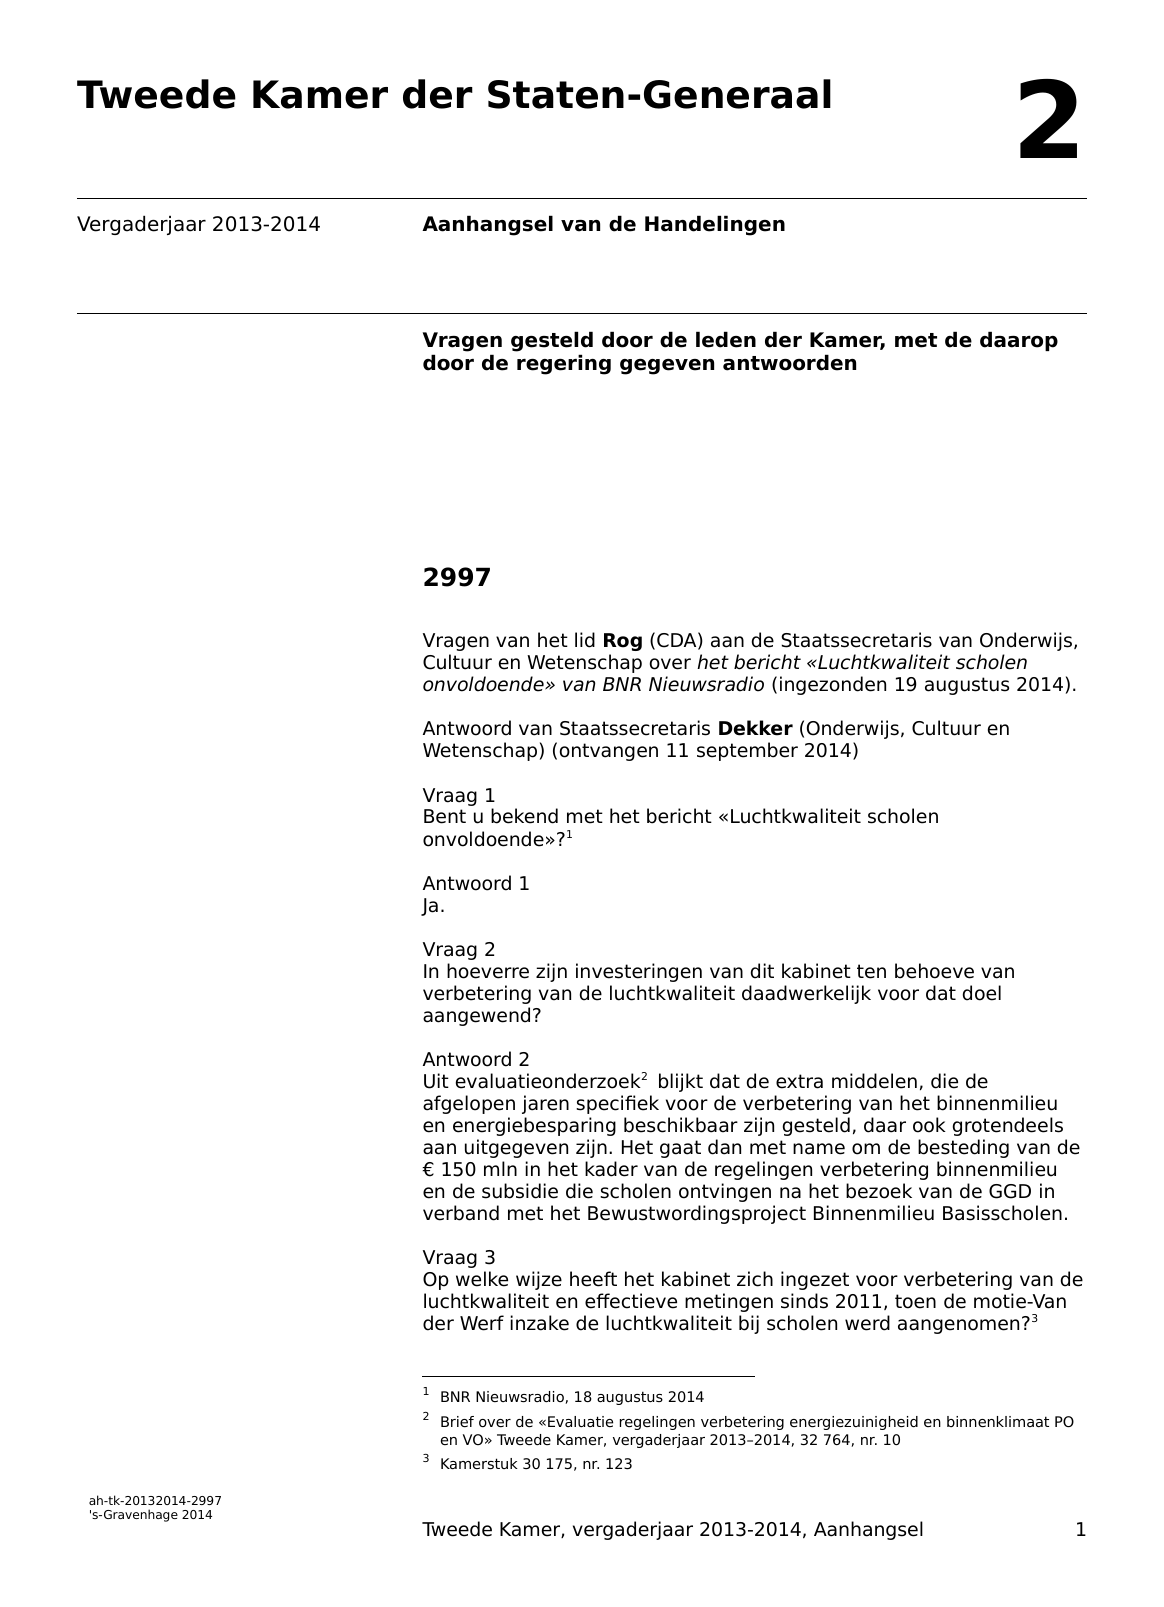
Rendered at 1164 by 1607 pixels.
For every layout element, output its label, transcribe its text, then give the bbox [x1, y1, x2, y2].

text Vraag 3 [422, 1247, 1087, 1269]
text Vraag 2 [422, 939, 1087, 961]
text Ja. [422, 894, 1087, 917]
text BNR Nieuwsradio, 18 augustus 2014 [422, 1385, 1087, 1407]
text 's-Gravenhage 2014 [88, 1508, 323, 1522]
text Uit evaluatieonderzoek blijkt dat de extra middelen, die de afgelopen jaren specifiek voor de verbetering van het binnenmilieu en energiebesparing beschikbaar zijn gesteld, daar ook grotendeels aan uitgegeven zijn. Het gaat dan met name om de besteding van de € 150 mln in het kader van de regelingen verbetering binnenmilieu en de subsidie die scholen ontvingen na het bezoek van de GGD in verband met het Bewustwordingsproject Binnenmilieu Basisscholen. [422, 1071, 1087, 1225]
table_cell Vragen gesteld door de leden der Kamer, met de daarop door de regering gegeven antwoorden [422, 314, 1087, 375]
text Vragen van het lid Rog (CDA) aan de Staatssecretaris van Onderwijs, Cultuur en Wetenschap over het bericht «Luchtkwaliteit scholen onvoldoende» van BNR Nieuwsradio (ingezonden 19 augustus 2014). [422, 630, 1087, 696]
table_cell Vergaderjaar 2013-2014 [77, 199, 422, 313]
text 2997 [422, 563, 1087, 592]
table_cell [77, 314, 422, 375]
text Op welke wijze heeft het kabinet zich ingezet voor verbetering van de luchtkwaliteit en effectieve metingen sinds 2011, toen de motie-Van der Werf inzake de luchtkwaliteit bij scholen werd aangenomen? [422, 1269, 1087, 1335]
text Antwoord van Staatssecretaris Dekker (Onderwijs, Cultuur en Wetenschap) (ontvangen 11 september 2014) [422, 718, 1087, 762]
text Vraag 1 [422, 784, 1087, 806]
text Antwoord 1 [422, 873, 1087, 894]
text Kamerstuk 30 175, nr. 123 [422, 1452, 1087, 1474]
text Antwoord 2 [422, 1049, 1087, 1071]
text Brief over de «Evaluatie regelingen verbetering energiezuinigheid en binnenklimaat PO en VO» Tweede Kamer, vergaderjaar 2013–2014, 32 764, nr. 10 [422, 1410, 1087, 1449]
text In hoeverre zijn investeringen van dit kabinet ten behoeve van verbetering van de luchtkwaliteit daadwerkelijk voor dat doel aangewend? [422, 961, 1087, 1027]
table_header 2 [886, 59, 1087, 198]
text Bent u bekend met het bericht «Luchtkwaliteit scholen onvoldoende»? [422, 806, 1087, 850]
table_cell Aanhangsel van de Handelingen [422, 199, 1087, 313]
text ah-tk-20132014-2997 [88, 1494, 323, 1508]
table_header Tweede Kamer der Staten-Generaal [77, 59, 886, 198]
